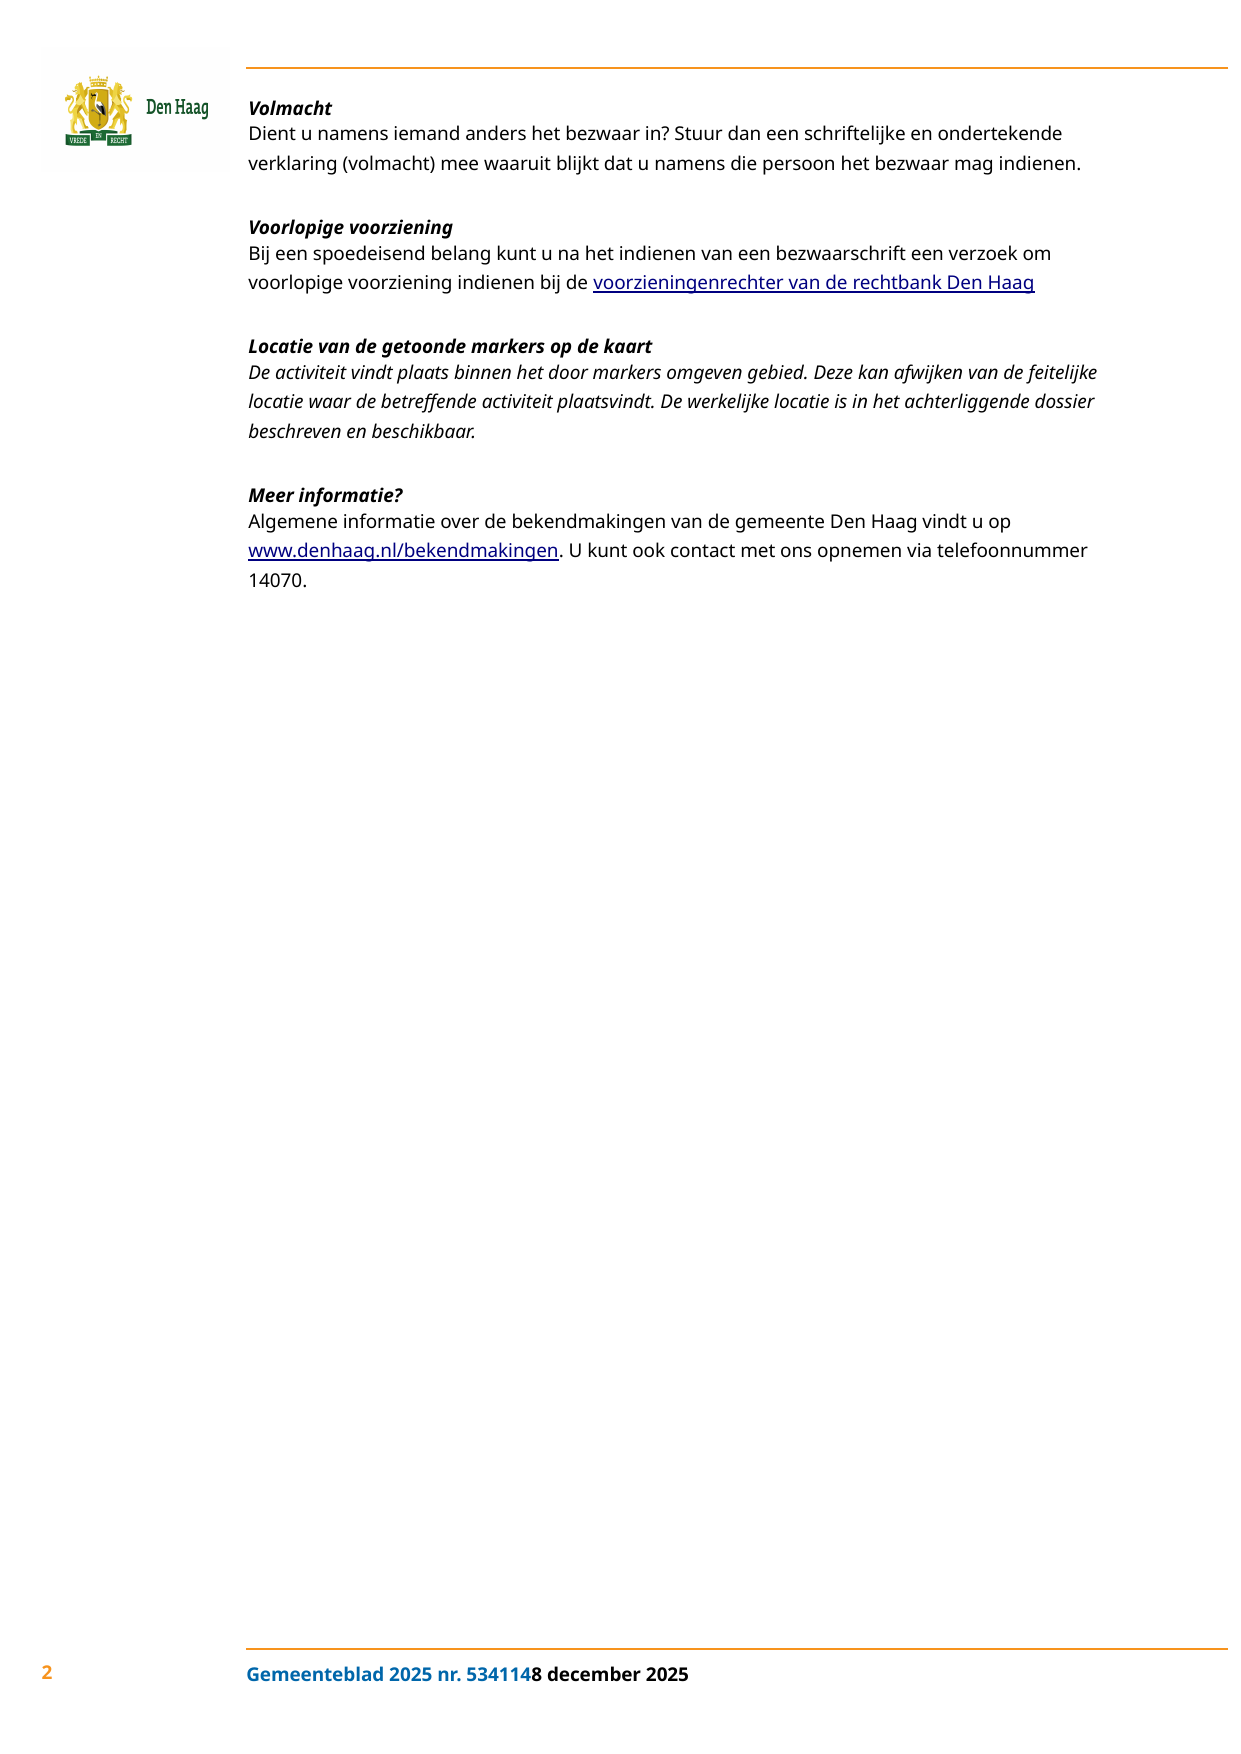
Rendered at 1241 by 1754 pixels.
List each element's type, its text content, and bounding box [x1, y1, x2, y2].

text Dient u namens iemand anders het bezwaar in? Stuur dan een schriftelijke en ondertekende verklaring (volmacht) mee waaruit blijkt dat u namens die persoon het bezwaar mag indienen. [248, 121, 1152, 176]
text Volmacht [248, 95, 1152, 121]
text Bij een spoedeisend belang kunt u na het indienen van een bezwaarschrift een verzoek om voorlopige voorziening indienen bij de voorzieningenrechter van de rechtbank Den Haag [248, 240, 1152, 295]
text Locatie van de getoonde markers op de kaart [248, 333, 1152, 359]
picture [41, 47, 231, 172]
text Voorlopige voorziening [248, 214, 1152, 240]
text De activiteit vindt plaats binnen het door markers omgeven gebied. Deze kan afwijken van de feitelijke locatie waar de betreffende activiteit plaatsvindt. De werkelijke locatie is in het achterliggende dossier beschreven en beschikbaar. [248, 359, 1152, 444]
text Algemene informatie over de bekendmakingen van de gemeente Den Haag vindt u op www.denhaag.nl/bekendmakingen. U kunt ook contact met ons opnemen via telefoonnummer 14070. [248, 508, 1152, 593]
text Meer informatie? [248, 482, 1152, 508]
